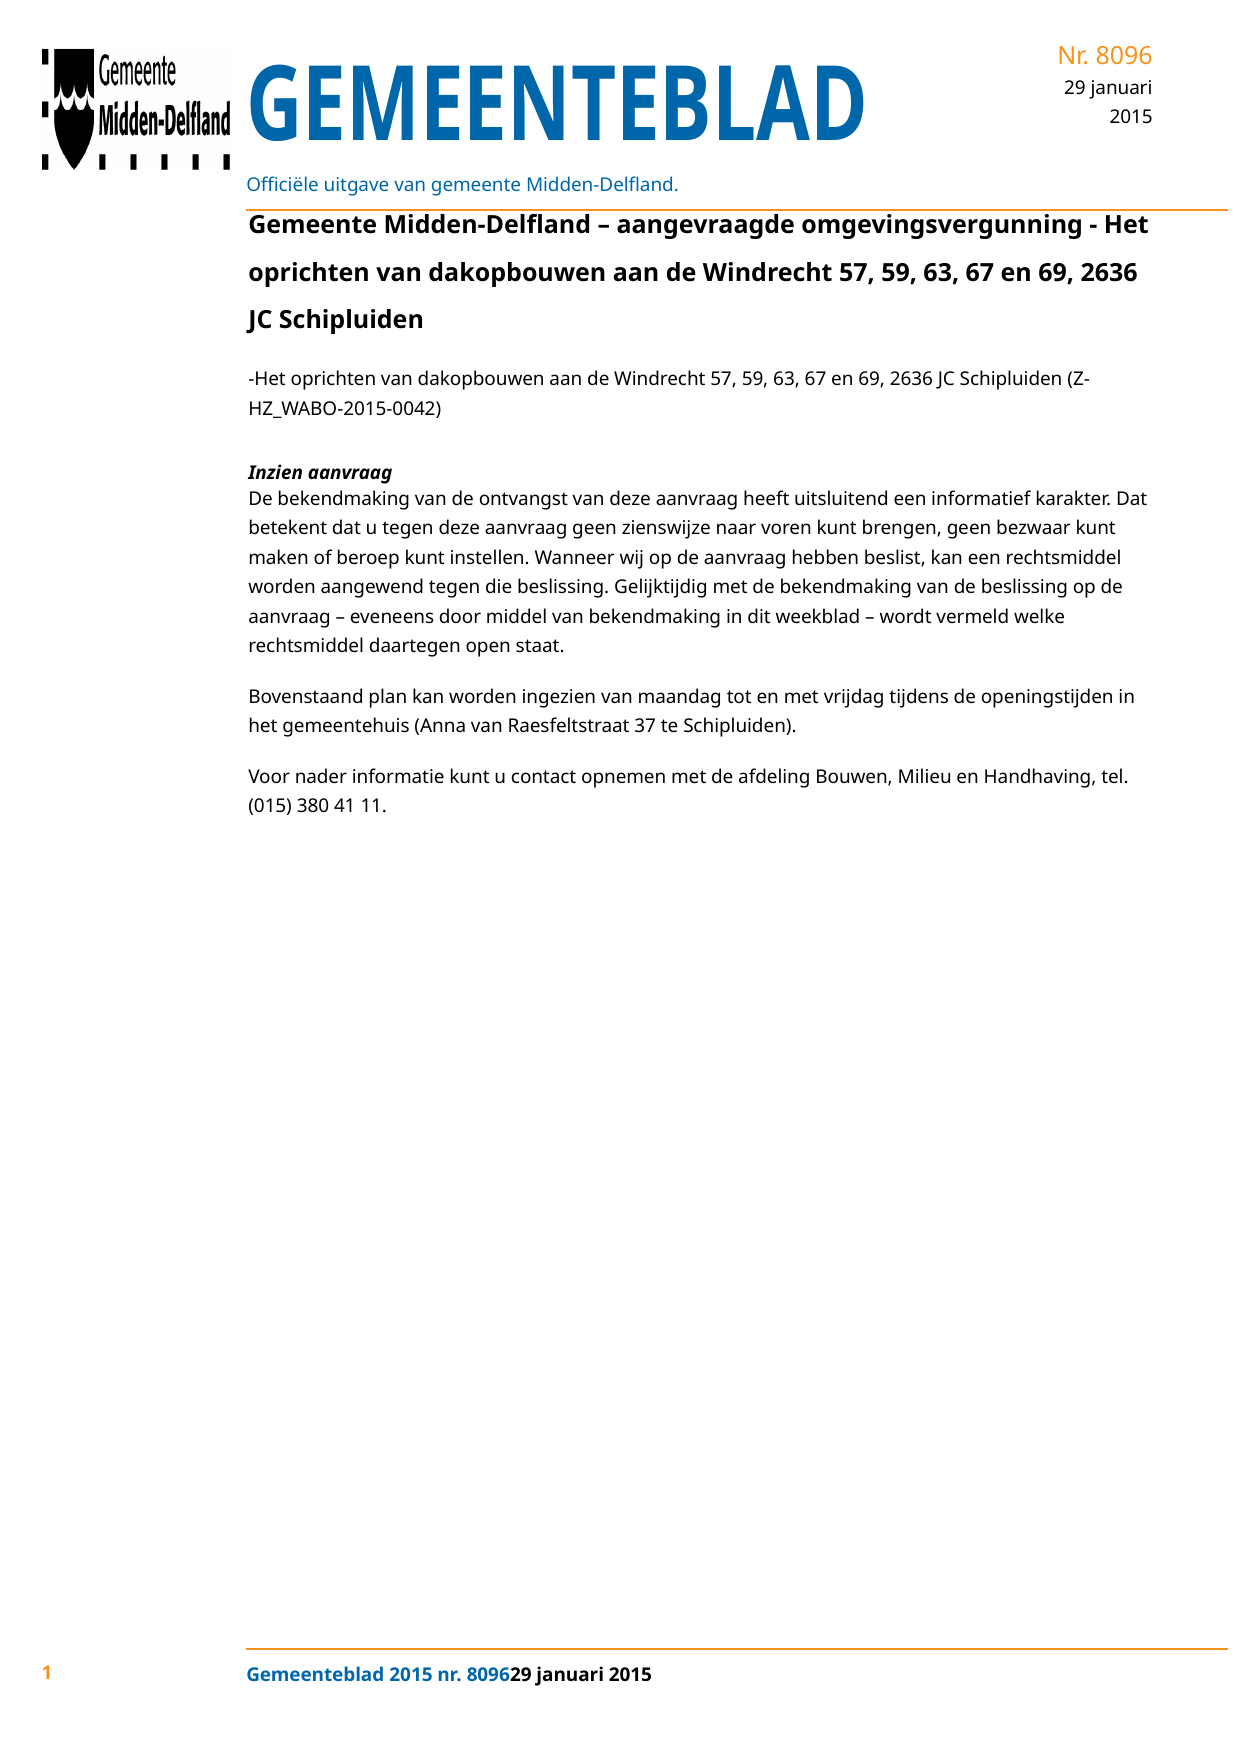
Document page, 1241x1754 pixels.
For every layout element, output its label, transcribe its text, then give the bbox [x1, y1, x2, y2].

picture [41, 47, 231, 172]
text Inzien aanvraag [248, 459, 1152, 485]
text Bovenstaand plan kan worden ingezien van maandag tot en met vrijdag tijdens de openingstijden in het gemeentehuis (Anna van Raesfeltstraat 37 te Schipluiden). [248, 683, 1152, 738]
text -Het oprichten van dakopbouwen aan de Windrecht 57, 59, 63, 67 en 69, 2636 JC Schipluiden (Z-HZ_WABO-2015-0042) [248, 366, 1152, 421]
text De bekendmaking van de ontvangst van deze aanvraag heeft uitsluitend een informatief karakter. Dat betekent dat u tegen deze aanvraag geen zienswijze naar voren kunt brengen, geen bezwaar kunt maken of beroep kunt instellen. Wanneer wij op de aanvraag hebben beslist, kan een rechtsmiddel worden aangewend tegen die beslissing. Gelijktijdig met de bekendmaking van de beslissing op de aanvraag – eveneens door middel van bekendmaking in dit weekblad – wordt vermeld welke rechtsmiddel daartegen open staat. [248, 485, 1152, 658]
text Gemeente Midden-Delfland – aangevraagde omgevingsvergunning - Het oprichten van dakopbouwen aan de Windrecht 57, 59, 63, 67 en 69, 2636 JC Schipluiden [248, 211, 1152, 336]
text Voor nader informatie kunt u contact opnemen met de afdeling Bouwen, Milieu en Handhaving, tel. (015) 380 41 11. [248, 763, 1152, 818]
